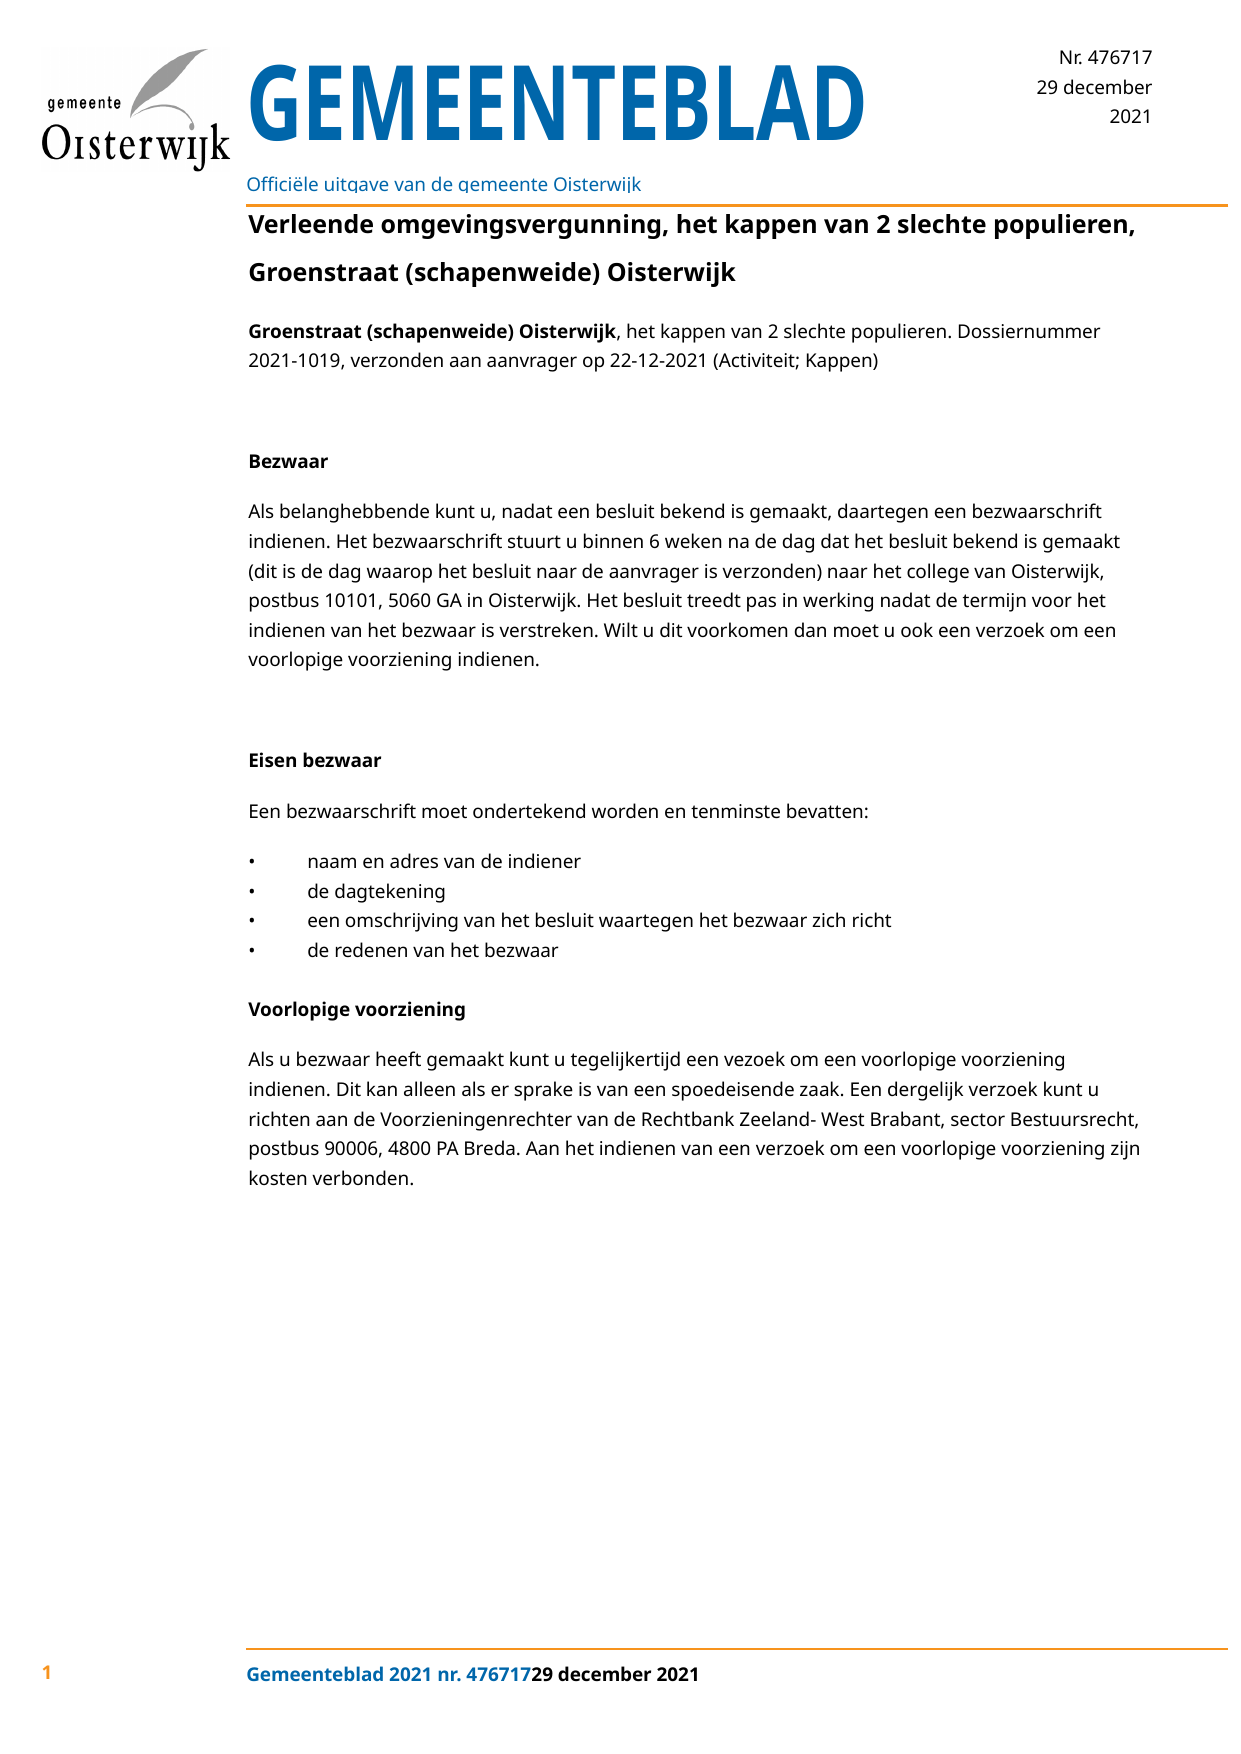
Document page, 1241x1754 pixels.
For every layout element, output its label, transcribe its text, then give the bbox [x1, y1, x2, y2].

text Voorlopige voorziening [248, 996, 1152, 1022]
list de dagtekening [248, 878, 1152, 904]
list naam en adres van de indiener [248, 848, 1152, 874]
text Bezwaar [248, 448, 1152, 474]
text Verleende omgevingsvergunning, het kappen van 2 slechte populieren, Groenstraat (schapenweide) Oisterwijk [248, 207, 1152, 288]
text Groenstraat (schapenweide) Oisterwijk, het kappen van 2 slechte populieren. Dossiernummer 2021-1019, verzonden aan aanvrager op 22-12-2021 (Activiteit; Kappen) [248, 318, 1152, 373]
list de redenen van het bezwaar [248, 937, 1152, 963]
text Een bezwaarschrift moet ondertekend worden en tenminste bevatten: [248, 798, 1152, 824]
text Als u bezwaar heeft gemaakt kunt u tegelijkertijd een vezoek om een voorlopige voorziening indienen. Dit kan alleen als er sprake is van een spoedeisende zaak. Een dergelijk verzoek kunt u richten aan de Voorzieningenrechter van de Rechtbank Zeeland- West Brabant, sector Bestuursrecht, postbus 90006, 4800 PA Breda. Aan het indienen van een verzoek om een voorlopige voorziening zijn kosten verbonden. [248, 1047, 1152, 1191]
picture [41, 47, 231, 172]
text Als belanghebbende kunt u, nadat een besluit bekend is gemaakt, daartegen een bezwaarschrift indienen. Het bezwaarschrift stuurt u binnen 6 weken na de dag dat het besluit bekend is gemaakt (dit is de dag waarop het besluit naar de aanvrager is verzonden) naar het college van Oisterwijk, postbus 10101, 5060 GA in Oisterwijk. Het besluit treedt pas in werking nadat de termijn voor het indienen van het bezwaar is verstreken. Wilt u dit voorkomen dan moet u ook een verzoek om een voorlopige voorziening indienen. [248, 499, 1152, 672]
text Eisen bezwaar [248, 747, 1152, 773]
list een omschrijving van het besluit waartegen het bezwaar zich richt [248, 907, 1152, 933]
